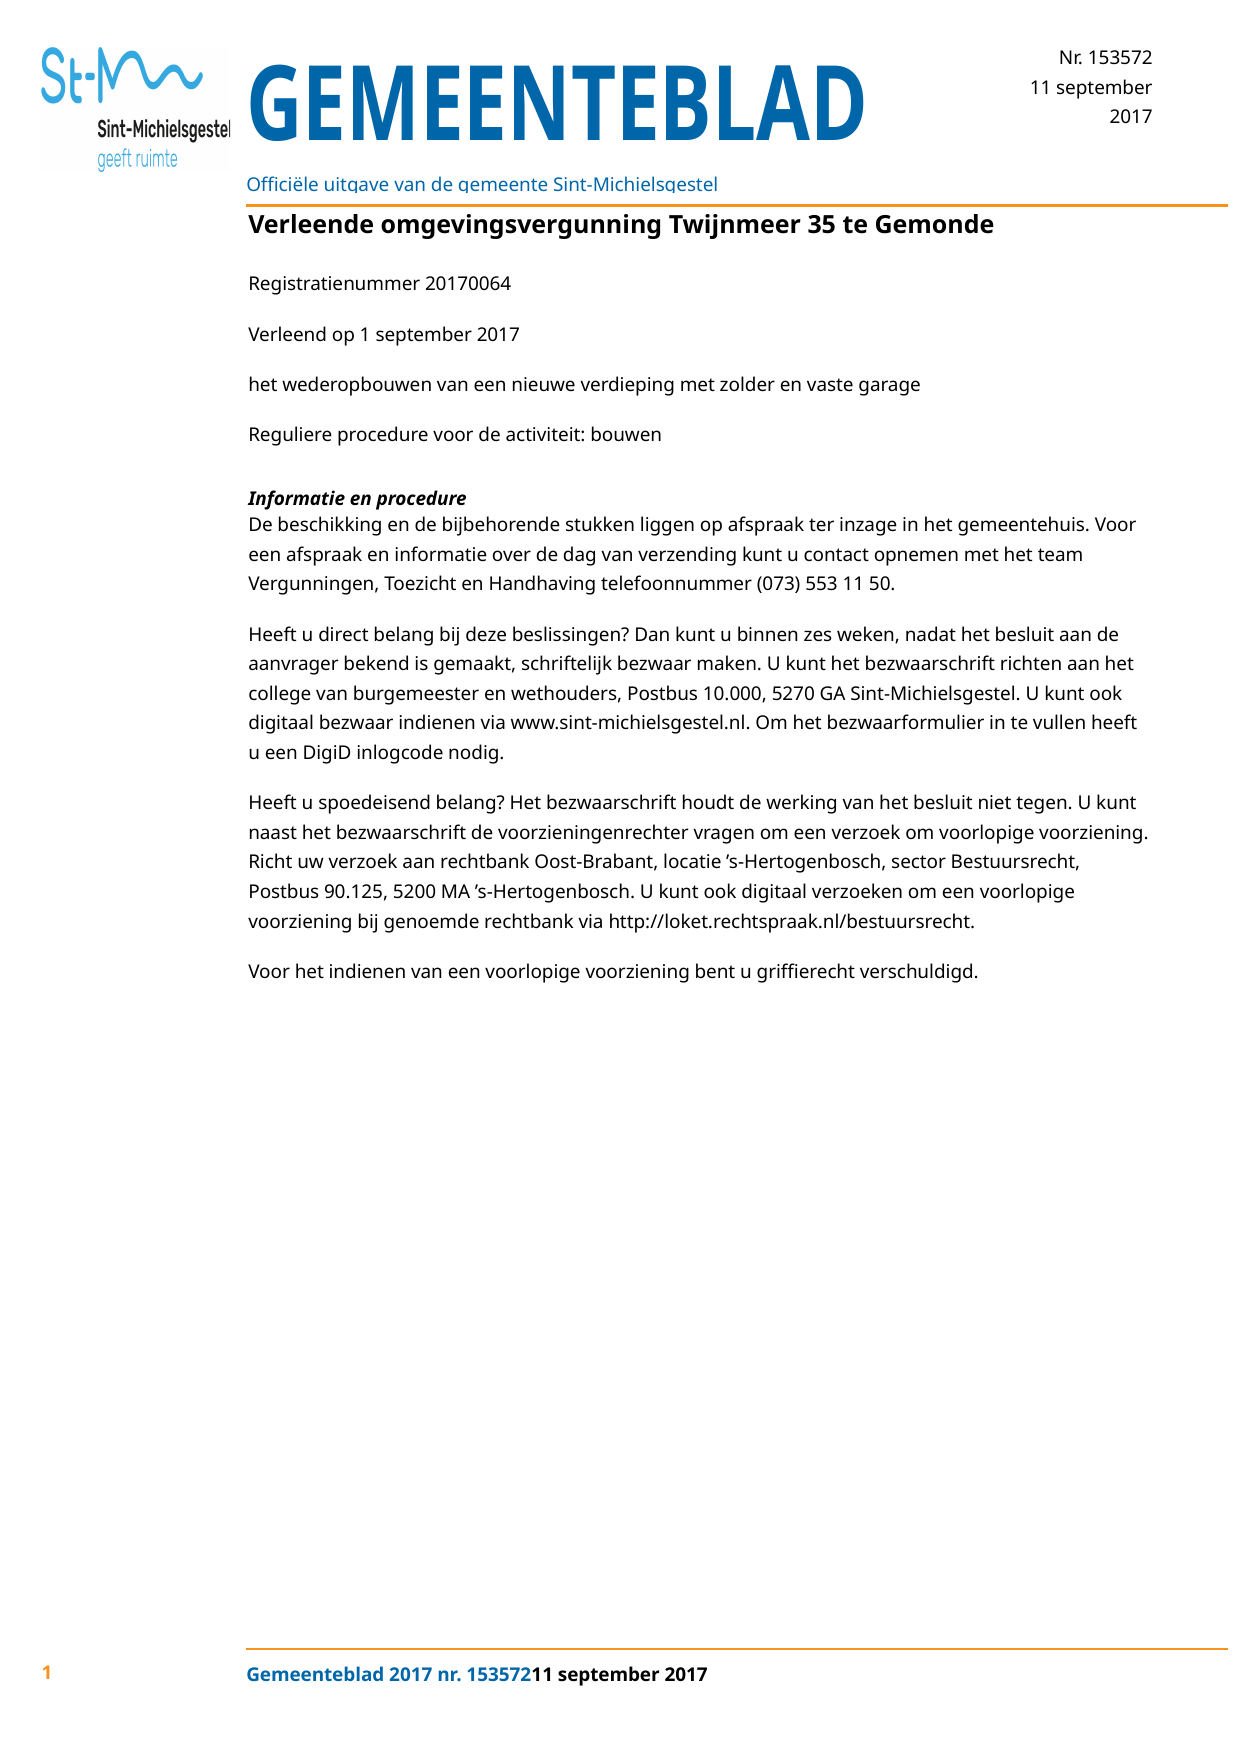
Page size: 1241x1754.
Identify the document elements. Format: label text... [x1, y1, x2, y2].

text Reguliere procedure voor de activiteit: bouwen [248, 422, 1152, 447]
text Voor het indienen van een voorlopige voorziening bent u griffierecht verschuldigd. [248, 958, 1152, 984]
text Informatie en procedure [248, 486, 1152, 511]
text Heeft u direct belang bij deze beslissingen? Dan kunt u binnen zes weken, nadat het besluit aan de aanvrager bekend is gemaakt, schriftelijk bezwaar maken. U kunt het bezwaarschrift richten aan het college van burgemeester en wethouders, Postbus 10.000, 5270 GA Sint-Michielsgestel. U kunt ook digitaal bezwaar indienen via www.sint-michielsgestel.nl. Om het bezwaarformulier in te vullen heeft u een DigiD inlogcode nodig. [248, 621, 1152, 765]
text het wederopbouwen van een nieuwe verdieping met zolder en vaste garage [248, 371, 1152, 397]
text De beschikking en de bijbehorende stukken liggen op afspraak ter inzage in het gemeentehuis. Voor een afspraak en informatie over de dag van verzending kunt u contact opnemen met het team Vergunningen, Toezicht en Handhaving telefoonnummer (073) 553 11 50. [248, 511, 1152, 596]
text Heeft u spoedeisend belang? Het bezwaarschrift houdt de werking van het besluit niet tegen. U kunt naast het bezwaarschrift de voorzieningenrechter vragen om een verzoek om voorlopige voorziening. Richt uw verzoek aan rechtbank Oost-Brabant, locatie ’s-Hertogenbosch, sector Bestuursrecht, Postbus 90.125, 5200 MA ’s-Hertogenbosch. U kunt ook digitaal verzoeken om een voorlopige voorziening bij genoemde rechtbank via http://loket.rechtspraak.nl/bestuursrecht. [248, 789, 1152, 934]
text Verleende omgevingsvergunning Twijnmeer 35 te Gemonde [248, 207, 1152, 241]
text Registratienummer 20170064 [248, 270, 1152, 296]
picture [41, 47, 231, 172]
text Verleend op 1 september 2017 [248, 321, 1152, 346]
